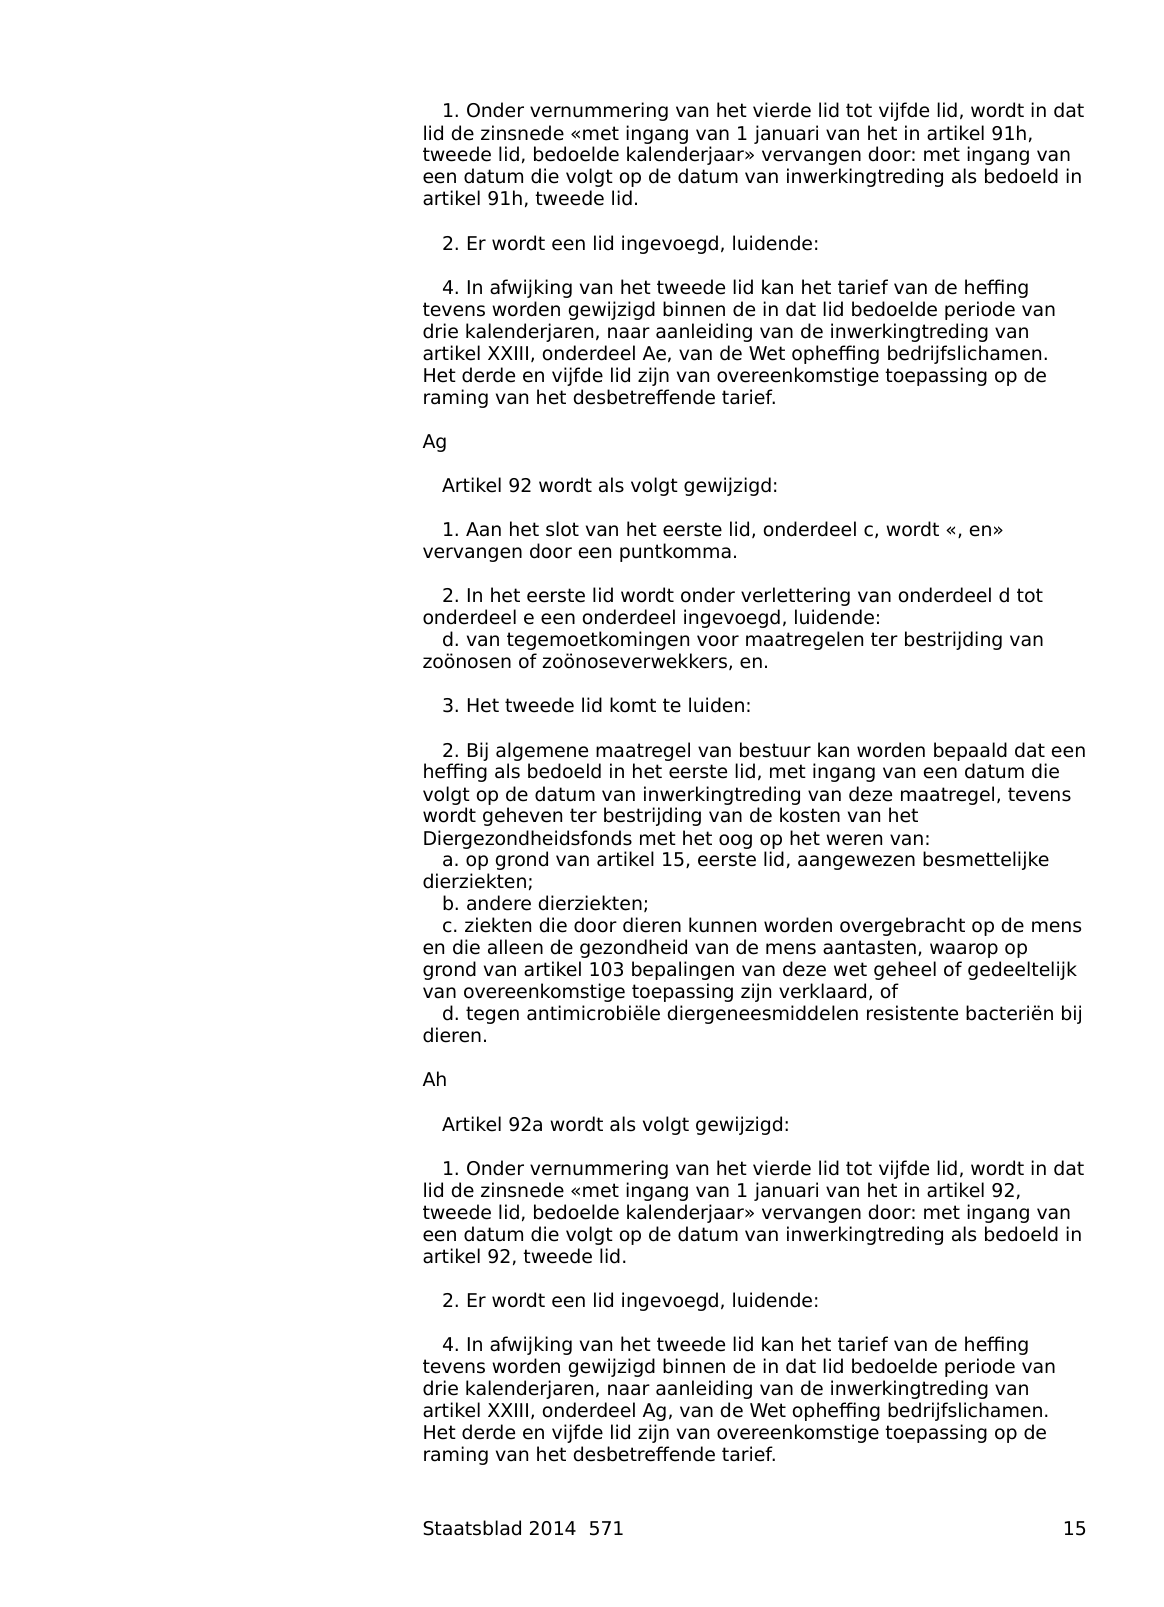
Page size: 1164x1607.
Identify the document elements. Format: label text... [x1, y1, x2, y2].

text 3. Het tweede lid komt te luiden: [422, 695, 1087, 717]
text Artikel 92a wordt als volgt gewijzigd: [422, 1113, 1087, 1136]
text 1. Onder vernummering van het vierde lid tot vijfde lid, wordt in dat lid de zinsnede «met ingang van 1 januari van het in artikel 92, tweede lid, bedoelde kalenderjaar» vervangen door: met ingang van een datum die volgt op de datum van inwerkingtreding als bedoeld in artikel 92, tweede lid. [422, 1158, 1087, 1268]
text 4. In afwijking van het tweede lid kan het tarief van de heffing tevens worden gewijzigd binnen de in dat lid bedoelde periode van drie kalenderjaren, naar aanleiding van de inwerkingtreding van artikel XXIII, onderdeel Ae, van de Wet opheffing bedrijfslichamen. Het derde en vijfde lid zijn van overeenkomstige toepassing op de raming van het desbetreffende tarief. [422, 277, 1087, 408]
text 2. In het eerste lid wordt onder verlettering van onderdeel d tot onderdeel e een onderdeel ingevoegd, luidende: [422, 585, 1087, 629]
text 2. Bij algemene maatregel van bestuur kan worden bepaald dat een heffing als bedoeld in het eerste lid, met ingang van een datum die volgt op de datum van inwerkingtreding van deze maatregel, tevens wordt geheven ter bestrijding van de kosten van het Diergezondheidsfonds met het oog op het weren van: [422, 739, 1087, 849]
text 4. In afwijking van het tweede lid kan het tarief van de heffing tevens worden gewijzigd binnen de in dat lid bedoelde periode van drie kalenderjaren, naar aanleiding van de inwerkingtreding van artikel XXIII, onderdeel Ag, van de Wet opheffing bedrijfslichamen. Het derde en vijfde lid zijn van overeenkomstige toepassing op de raming van het desbetreffende tarief. [422, 1334, 1087, 1466]
text Ag [422, 431, 1087, 453]
text Ah [422, 1069, 1087, 1091]
text b. andere dierziekten; [422, 893, 1087, 915]
text 2. Er wordt een lid ingevoegd, luidende: [422, 232, 1087, 254]
text c. ziekten die door dieren kunnen worden overgebracht op de mens en die alleen de gezondheid van de mens aantasten, waarop op grond van artikel 103 bepalingen van deze wet geheel of gedeeltelijk van overeenkomstige toepassing zijn verklaard, of [422, 915, 1087, 1003]
text a. op grond van artikel 15, eerste lid, aangewezen besmettelijke dierziekten; [422, 849, 1087, 893]
text 2. Er wordt een lid ingevoegd, luidende: [422, 1290, 1087, 1312]
text d. tegen antimicrobiële diergeneesmiddelen resistente bacteriën bij dieren. [422, 1003, 1087, 1047]
text 1. Onder vernummering van het vierde lid tot vijfde lid, wordt in dat lid de zinsnede «met ingang van 1 januari van het in artikel 91h, tweede lid, bedoelde kalenderjaar» vervangen door: met ingang van een datum die volgt op de datum van inwerkingtreding als bedoeld in artikel 91h, tweede lid. [422, 100, 1087, 210]
text Artikel 92 wordt als volgt gewijzigd: [422, 475, 1087, 497]
text 1. Aan het slot van het eerste lid, onderdeel c, wordt «, en» vervangen door een puntkomma. [422, 519, 1087, 563]
text d. van tegemoetkomingen voor maatregelen ter bestrijding van zoönosen of zoönoseverwekkers, en. [422, 629, 1087, 673]
